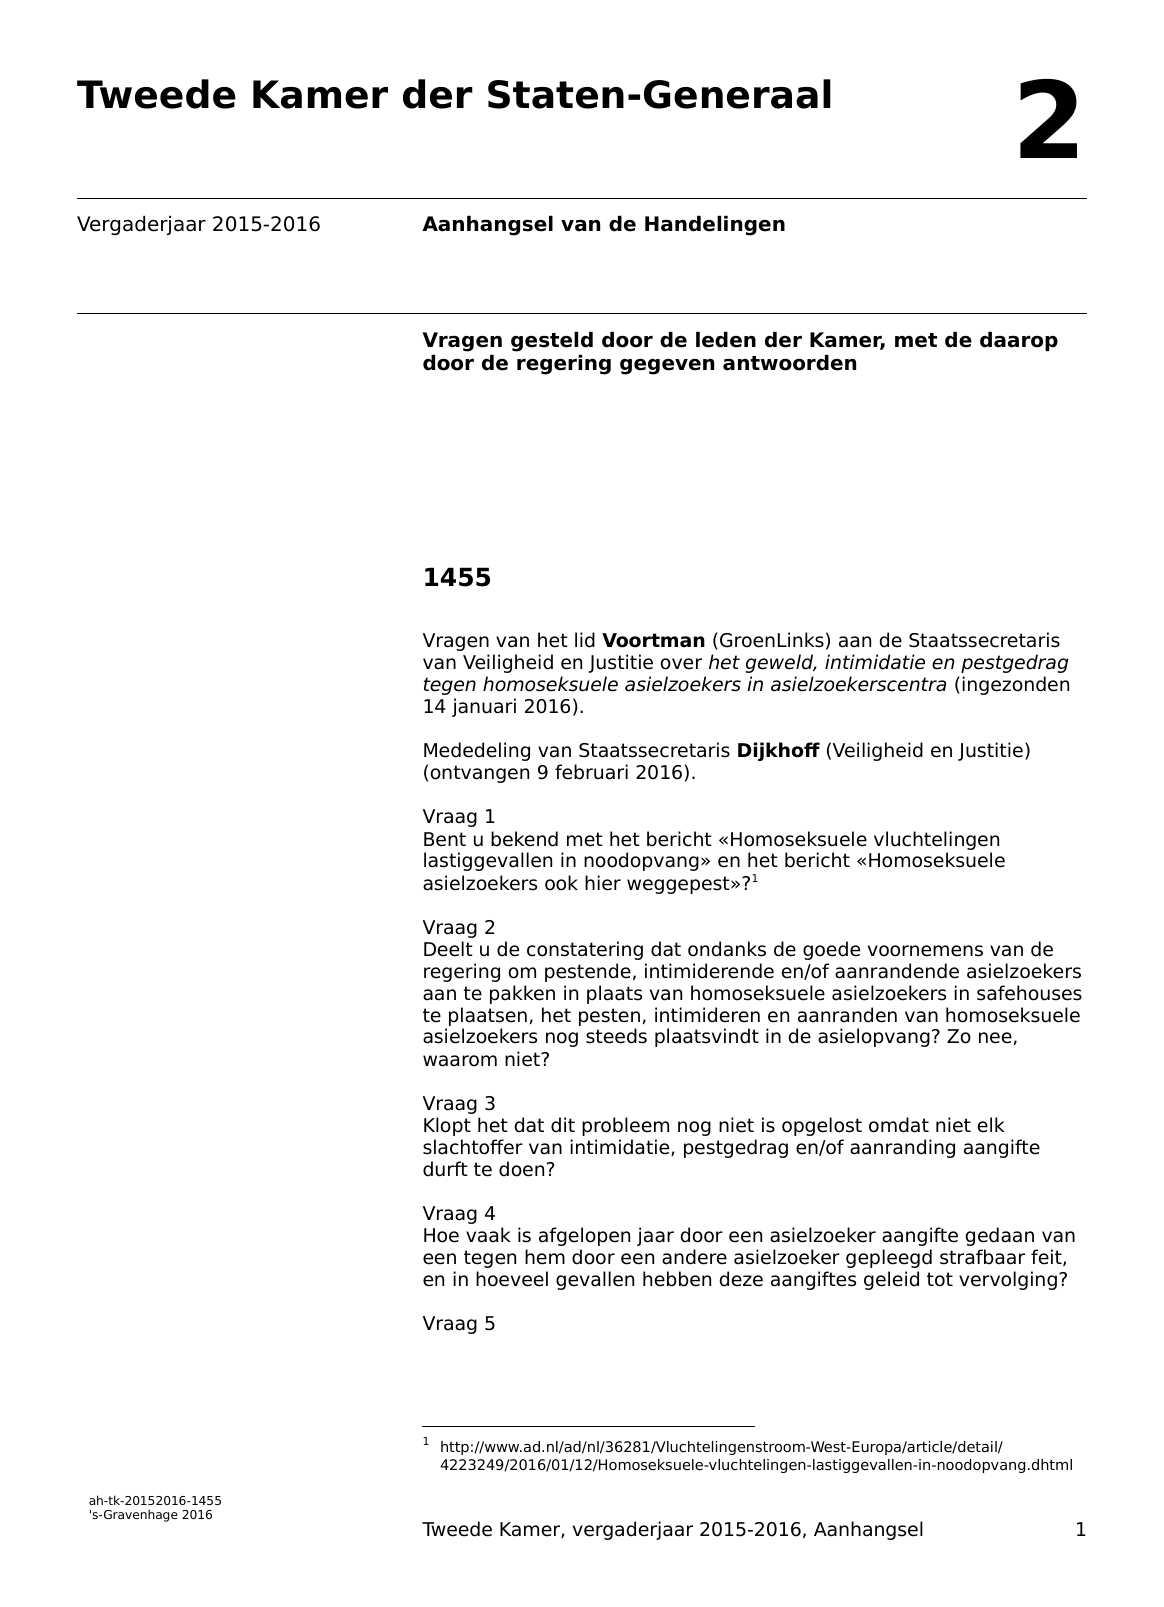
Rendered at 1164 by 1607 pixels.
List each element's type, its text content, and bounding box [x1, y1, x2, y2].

text Hoe vaak is afgelopen jaar door een asielzoeker aangifte gedaan van een tegen hem door een andere asielzoeker gepleegd strafbaar feit, en in hoeveel gevallen hebben deze aangiftes geleid tot vervolging? [422, 1225, 1087, 1291]
table_header Tweede Kamer der Staten-Generaal [77, 59, 886, 198]
text ah-tk-20152016-1455 [88, 1494, 323, 1508]
table_cell Vragen gesteld door de leden der Kamer, met de daarop door de regering gegeven antwoorden [422, 314, 1087, 375]
text Vragen van het lid Voortman (GroenLinks) aan de Staatssecretaris van Veiligheid en Justitie over het geweld, intimidatie en pestgedrag tegen homoseksuele asielzoekers in asielzoekerscentra (ingezonden 14 januari 2016). [422, 630, 1087, 718]
text Vraag 3 [422, 1093, 1087, 1114]
table_header 2 [886, 59, 1087, 198]
text 1455 [422, 563, 1087, 592]
table_cell Vergaderjaar 2015-2016 [77, 199, 422, 313]
text Mededeling van Staatssecretaris Dijkhoff (Veiligheid en Justitie) (ontvangen 9 februari 2016). [422, 740, 1087, 784]
text Klopt het dat dit probleem nog niet is opgelost omdat niet elk slachtoffer van intimidatie, pestgedrag en/of aanranding aangifte durft te doen? [422, 1114, 1087, 1181]
text Bent u bekend met het bericht «Homoseksuele vluchtelingen lastiggevallen in noodopvang» en het bericht «Homoseksuele asielzoekers ook hier weggepest»? [422, 828, 1087, 894]
text Vraag 5 [422, 1313, 1087, 1335]
table_cell Aanhangsel van de Handelingen [422, 199, 1087, 313]
text Vraag 1 [422, 806, 1087, 828]
table_cell [77, 314, 422, 375]
text Vraag 4 [422, 1203, 1087, 1225]
text http://www.ad.nl/ad/nl/36281/Vluchtelingenstroom-West-Europa/article/detail/4223249/2016/01/12/Homoseksuele-vluchtelingen-lastiggevallen-in-noodopvang.dhtml [422, 1435, 1087, 1474]
text Vraag 2 [422, 917, 1087, 938]
text Deelt u de constatering dat ondanks de goede voornemens van de regering om pestende, intimiderende en/of aanrandende asielzoekers aan te pakken in plaats van homoseksuele asielzoekers in safehouses te plaatsen, het pesten, intimideren en aanranden van homoseksuele asielzoekers nog steeds plaatsvindt in de asielopvang? Zo nee, waarom niet? [422, 938, 1087, 1070]
text 's-Gravenhage 2016 [88, 1508, 323, 1522]
